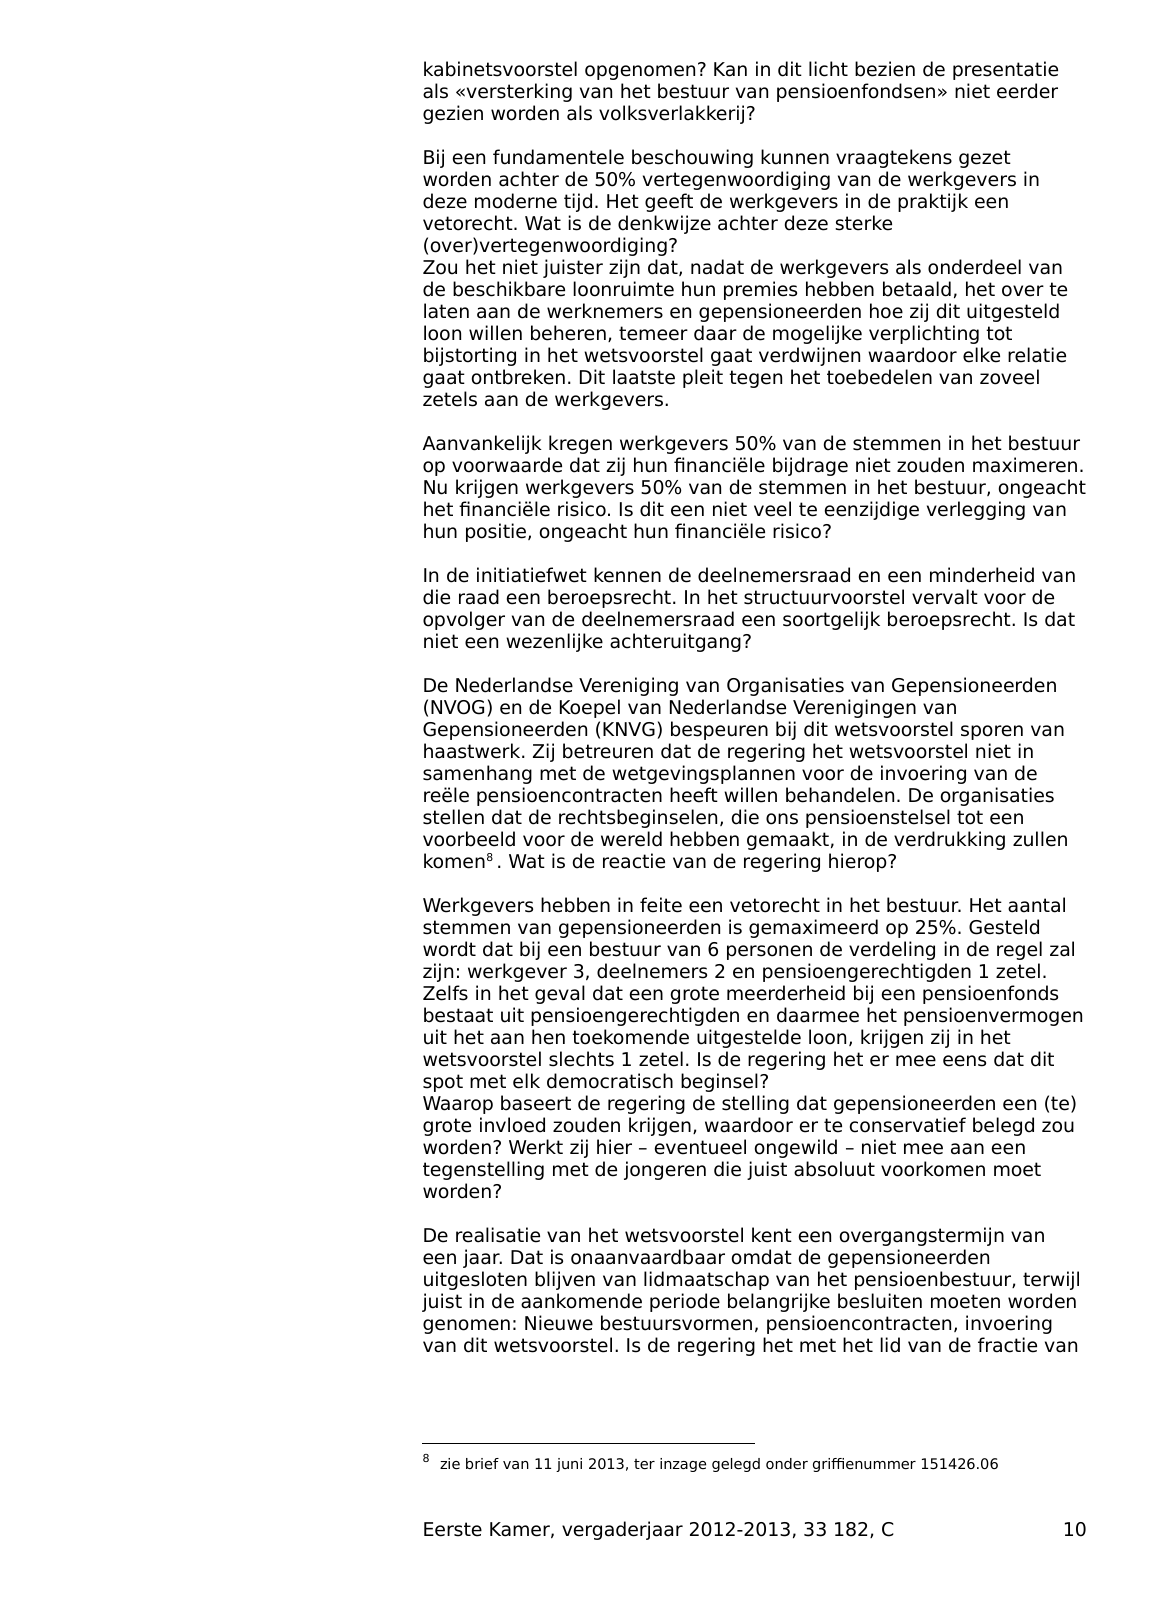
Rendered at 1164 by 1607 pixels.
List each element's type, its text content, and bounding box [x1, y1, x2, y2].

text kabinetsvoorstel opgenomen? Kan in dit licht bezien de presentatie als «versterking van het bestuur van pensioenfondsen» niet eerder gezien worden als volksverlakkerij? [422, 59, 1087, 125]
text De Nederlandse Vereniging van Organisaties van Gepensioneerden (NVOG) en de Koepel van Nederlandse Verenigingen van Gepensioneerden (KNVG) bespeuren bij dit wetsvoorstel sporen van haastwerk. Zij betreuren dat de regering het wetsvoorstel niet in samenhang met de wetgevingsplannen voor de invoering van de reële pensioencontracten heeft willen behandelen. De organisaties stellen dat de rechtsbeginselen, die ons pensioenstelsel tot een voorbeeld voor de wereld hebben gemaakt, in de verdrukking zullen komen. Wat is de reactie van de regering hierop? [422, 675, 1087, 873]
text In de initiatiefwet kennen de deelnemersraad en een minderheid van die raad een beroepsrecht. In het structuurvoorstel vervalt voor de opvolger van de deelnemersraad een soortgelijk beroepsrecht. Is dat niet een wezenlijke achteruitgang? [422, 565, 1087, 653]
text Waarop baseert de regering de stelling dat gepensioneerden een (te) grote invloed zouden krijgen, waardoor er te conservatief belegd zou worden? Werkt zij hier – eventueel ongewild – niet mee aan een tegenstelling met de jongeren die juist absoluut voorkomen moet worden? [422, 1093, 1087, 1203]
text De realisatie van het wetsvoorstel kent een overgangstermijn van een jaar. Dat is onaanvaardbaar omdat de gepensioneerden uitgesloten blijven van lidmaatschap van het pensioenbestuur, terwijl juist in de aankomende periode belangrijke besluiten moeten worden genomen: Nieuwe bestuursvormen, pensioencontracten, invoering van dit wetsvoorstel. Is de regering het met het lid van de fractie van [422, 1225, 1087, 1357]
text zie brief van 11 juni 2013, ter inzage gelegd onder griffienummer 151426.06 [422, 1452, 1087, 1474]
text Bij een fundamentele beschouwing kunnen vraagtekens gezet worden achter de 50% vertegenwoordiging van de werkgevers in deze moderne tijd. Het geeft de werkgevers in de praktijk een vetorecht. Wat is de denkwijze achter deze sterke (over)vertegenwoordiging? [422, 147, 1087, 257]
text Zou het niet juister zijn dat, nadat de werkgevers als onderdeel van de beschikbare loonruimte hun premies hebben betaald, het over te laten aan de werknemers en gepensioneerden hoe zij dit uitgesteld loon willen beheren, temeer daar de mogelijke verplichting tot bijstorting in het wetsvoorstel gaat verdwijnen waardoor elke relatie gaat ontbreken. Dit laatste pleit tegen het toebedelen van zoveel zetels aan de werkgevers. [422, 257, 1087, 411]
text Aanvankelijk kregen werkgevers 50% van de stemmen in het bestuur op voorwaarde dat zij hun financiële bijdrage niet zouden maximeren. Nu krijgen werkgevers 50% van de stemmen in het bestuur, ongeacht het financiële risico. Is dit een niet veel te eenzijdige verlegging van hun positie, ongeacht hun financiële risico? [422, 433, 1087, 543]
text Werkgevers hebben in feite een vetorecht in het bestuur. Het aantal stemmen van gepensioneerden is gemaximeerd op 25%. Gesteld wordt dat bij een bestuur van 6 personen de verdeling in de regel zal zijn: werkgever 3, deelnemers 2 en pensioengerechtigden 1 zetel. Zelfs in het geval dat een grote meerderheid bij een pensioenfonds bestaat uit pensioengerechtigden en daarmee het pensioenvermogen uit het aan hen toekomende uitgestelde loon, krijgen zij in het wetsvoorstel slechts 1 zetel. Is de regering het er mee eens dat dit spot met elk democratisch beginsel? [422, 895, 1087, 1093]
